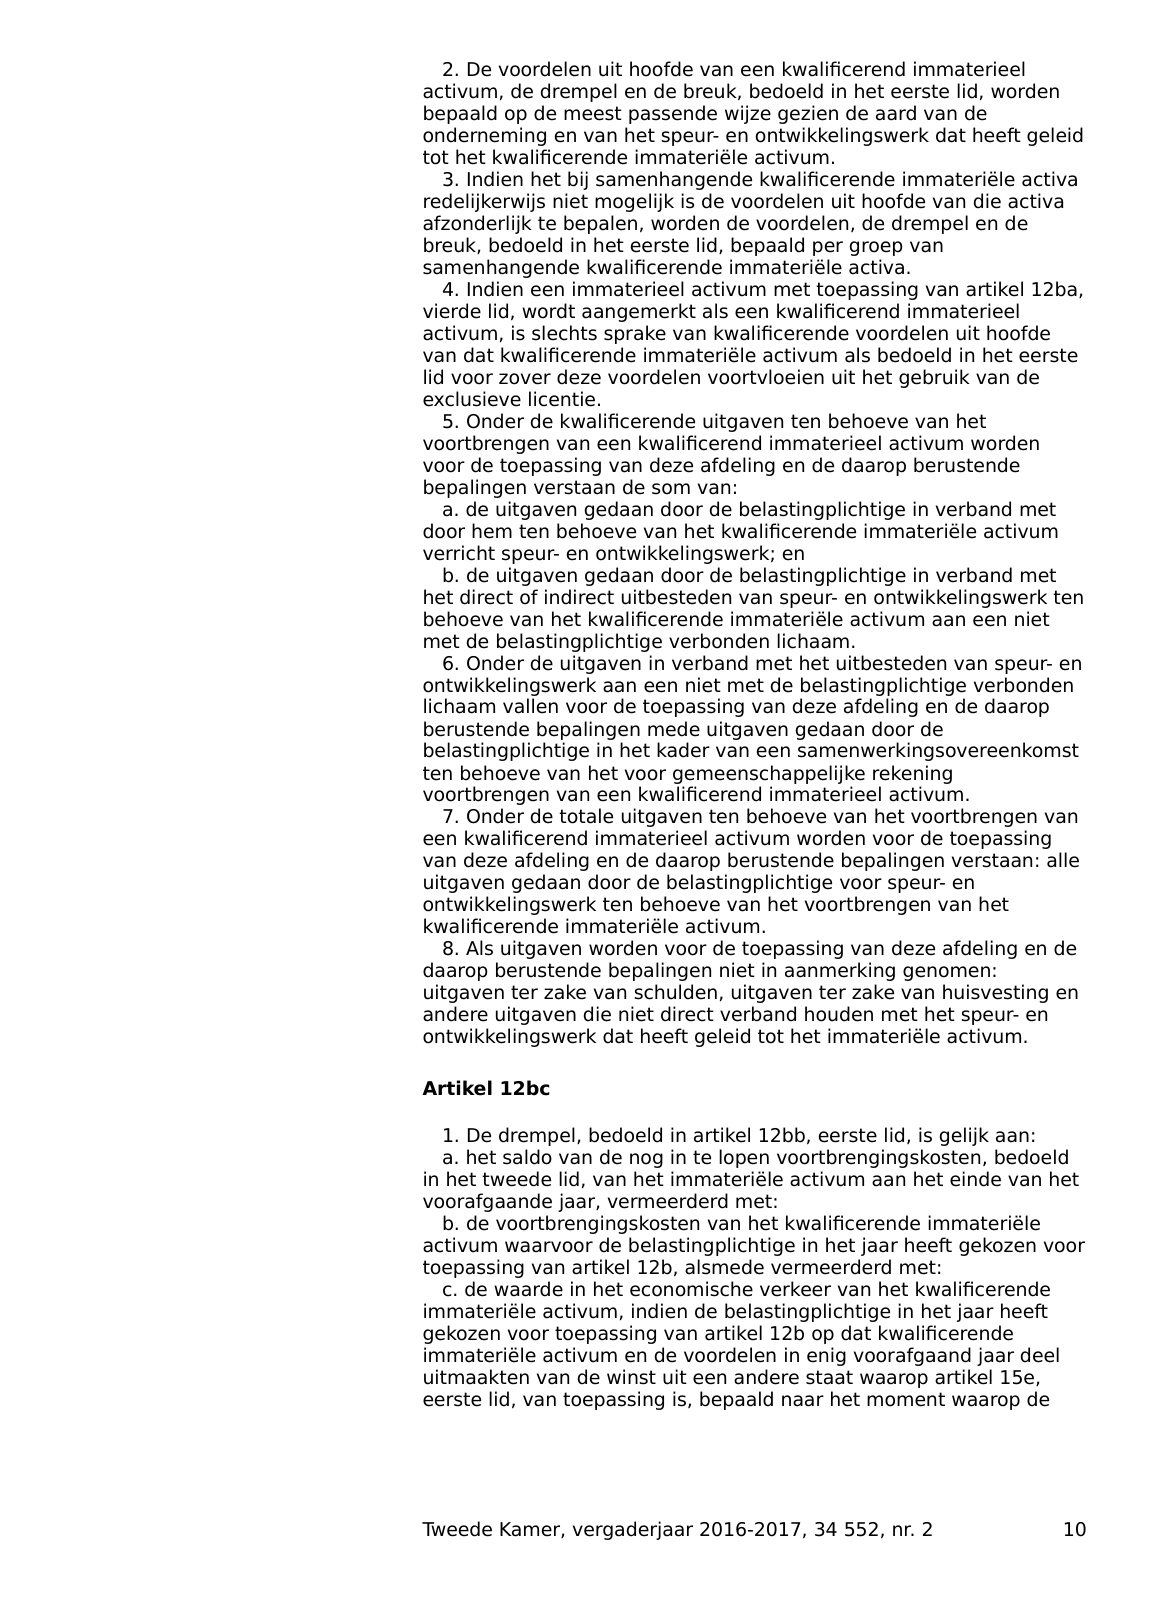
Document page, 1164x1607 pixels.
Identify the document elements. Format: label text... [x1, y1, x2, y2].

text 3. Indien het bij samenhangende kwalificerende immateriële activa redelijkerwijs niet mogelijk is de voordelen uit hoofde van die activa afzonderlijk te bepalen, worden de voordelen, de drempel en de breuk, bedoeld in het eerste lid, bepaald per groep van samenhangende kwalificerende immateriële activa. [422, 169, 1087, 279]
text 2. De voordelen uit hoofde van een kwalificerend immaterieel activum, de drempel en de breuk, bedoeld in het eerste lid, worden bepaald op de meest passende wijze gezien de aard van de onderneming en van het speur- en ontwikkelingswerk dat heeft geleid tot het kwalificerende immateriële activum. [422, 59, 1087, 169]
text 7. Onder de totale uitgaven ten behoeve van het voortbrengen van een kwalificerend immaterieel activum worden voor de toepassing van deze afdeling en de daarop berustende bepalingen verstaan: alle uitgaven gedaan door de belastingplichtige voor speur- en ontwikkelingswerk ten behoeve van het voortbrengen van het kwalificerende immateriële activum. [422, 806, 1087, 938]
text a. de uitgaven gedaan door de belastingplichtige in verband met door hem ten behoeve van het kwalificerende immateriële activum verricht speur- en ontwikkelingswerk; en [422, 499, 1087, 564]
text 5. Onder de kwalificerende uitgaven ten behoeve van het voortbrengen van een kwalificerend immaterieel activum worden voor de toepassing van deze afdeling en de daarop berustende bepalingen verstaan de som van: [422, 411, 1087, 499]
text c. de waarde in het economische verkeer van het kwalificerende immateriële activum, indien de belastingplichtige in het jaar heeft gekozen voor toepassing van artikel 12b op dat kwalificerende immateriële activum en de voordelen in enig voorafgaand jaar deel uitmaakten van de winst uit een andere staat waarop artikel 15e, eerste lid, van toepassing is, bepaald naar het moment waarop de [422, 1279, 1087, 1411]
subtitle Artikel 12bc [422, 1078, 1087, 1100]
text 1. De drempel, bedoeld in artikel 12bb, eerste lid, is gelijk aan: [422, 1125, 1087, 1147]
text 8. Als uitgaven worden voor de toepassing van deze afdeling en de daarop berustende bepalingen niet in aanmerking genomen: uitgaven ter zake van schulden, uitgaven ter zake van huisvesting en andere uitgaven die niet direct verband houden met het speur- en ontwikkelingswerk dat heeft geleid tot het immateriële activum. [422, 938, 1087, 1048]
text 4. Indien een immaterieel activum met toepassing van artikel 12ba, vierde lid, wordt aangemerkt als een kwalificerend immaterieel activum, is slechts sprake van kwalificerende voordelen uit hoofde van dat kwalificerende immateriële activum als bedoeld in het eerste lid voor zover deze voordelen voortvloeien uit het gebruik van de exclusieve licentie. [422, 279, 1087, 411]
text a. het saldo van de nog in te lopen voortbrengingskosten, bedoeld in het tweede lid, van het immateriële activum aan het einde van het voorafgaande jaar, vermeerderd met: [422, 1147, 1087, 1213]
text 6. Onder de uitgaven in verband met het uitbesteden van speur- en ontwikkelingswerk aan een niet met de belastingplichtige verbonden lichaam vallen voor de toepassing van deze afdeling en de daarop berustende bepalingen mede uitgaven gedaan door de belastingplichtige in het kader van een samenwerkingsovereenkomst ten behoeve van het voor gemeenschappelijke rekening voortbrengen van een kwalificerend immaterieel activum. [422, 652, 1087, 806]
text b. de voortbrengingskosten van het kwalificerende immateriële activum waarvoor de belastingplichtige in het jaar heeft gekozen voor toepassing van artikel 12b, alsmede vermeerderd met: [422, 1213, 1087, 1279]
text b. de uitgaven gedaan door de belastingplichtige in verband met het direct of indirect uitbesteden van speur- en ontwikkelingswerk ten behoeve van het kwalificerende immateriële activum aan een niet met de belastingplichtige verbonden lichaam. [422, 564, 1087, 652]
